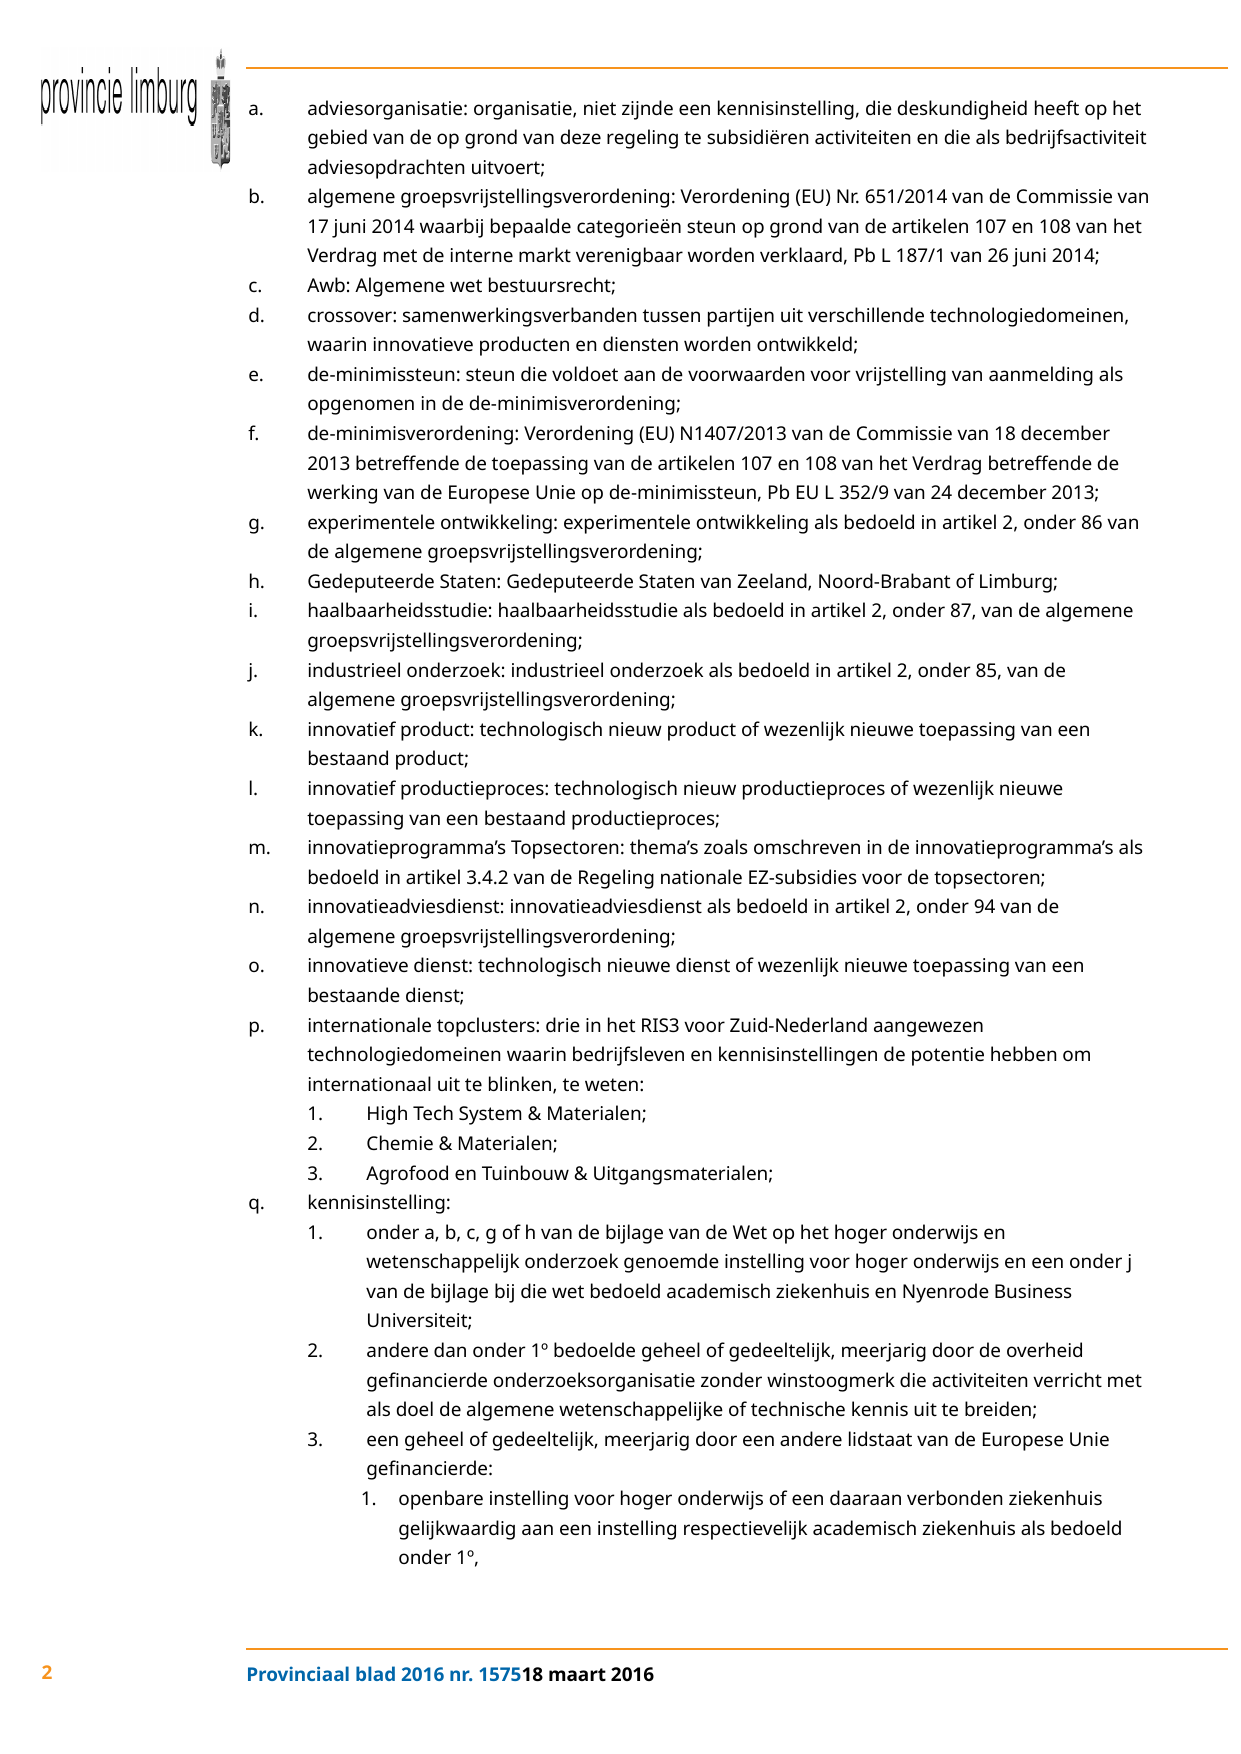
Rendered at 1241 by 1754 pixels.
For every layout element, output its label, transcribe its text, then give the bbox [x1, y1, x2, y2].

list innovatieadviesdienst: innovatieadviesdienst als bedoeld in artikel 2, onder 94 van de algemene groepsvrijstellingsverordening; [248, 893, 1152, 949]
list internationale topclusters: drie in het RIS3 voor Zuid-Nederland aangewezen technologiedomeinen waarin bedrijfsleven en kennisinstellingen de potentie hebben om internationaal uit te blinken, te weten: [248, 1012, 1152, 1097]
list andere dan onder 1º bedoelde geheel of gedeeltelijk, meerjarig door de overheid gefinancierde onderzoeksorganisatie zonder winstoogmerk die activiteiten verricht met als doel de algemene wetenschappelijke of technische kennis uit te breiden; [307, 1337, 1152, 1422]
list High Tech System & Materialen; [307, 1101, 1152, 1126]
list crossover: samenwerkingsverbanden tussen partijen uit verschillende technologiedomeinen, waarin innovatieve producten en diensten worden ontwikkeld; [248, 302, 1152, 357]
list experimentele ontwikkeling: experimentele ontwikkeling als bedoeld in artikel 2, onder 86 van de algemene groepsvrijstellingsverordening; [248, 509, 1152, 564]
list kennisinstelling: [248, 1189, 1152, 1215]
list algemene groepsvrijstellingsverordening: Verordening (EU) Nr. 651/2014 van de Commissie van 17 juni 2014 waarbij bepaalde categorieën steun op grond van de artikelen 107 en 108 van het Verdrag met de interne markt verenigbaar worden verklaard, Pb L 187/1 van 26 juni 2014; [248, 183, 1152, 268]
list innovatief product: technologisch nieuw product of wezenlijk nieuwe toepassing van een bestaand product; [248, 716, 1152, 771]
list adviesorganisatie: organisatie, niet zijnde een kennisinstelling, die deskundigheid heeft op het gebied van de op grond van deze regeling te subsidiëren activiteiten en die als bedrijfsactiviteit adviesopdrachten uitvoert; [248, 95, 1152, 180]
list industrieel onderzoek: industrieel onderzoek als bedoeld in artikel 2, onder 85, van de algemene groepsvrijstellingsverordening; [248, 657, 1152, 712]
list openbare instelling voor hoger onderwijs of een daaraan verbonden ziekenhuis gelijkwaardig aan een instelling respectievelijk academisch ziekenhuis als bedoeld onder 1º, [361, 1485, 1152, 1570]
list de-minimissteun: steun die voldoet aan de voorwaarden voor vrijstelling van aanmelding als opgenomen in de de-minimisverordening; [248, 361, 1152, 416]
list innovatieve dienst: technologisch nieuwe dienst of wezenlijk nieuwe toepassing van een bestaande dienst; [248, 953, 1152, 1008]
list haalbaarheidsstudie: haalbaarheidsstudie als bedoeld in artikel 2, onder 87, van de algemene groepsvrijstellingsverordening; [248, 598, 1152, 653]
list onder a, b, c, g of h van de bijlage van de Wet op het hoger onderwijs en wetenschappelijk onderzoek genoemde instelling voor hoger onderwijs en een onder j van de bijlage bij die wet bedoeld academisch ziekenhuis en Nyenrode Business Universiteit; [307, 1219, 1152, 1333]
list Gedeputeerde Staten: Gedeputeerde Staten van Zeeland, Noord-Brabant of Limburg; [248, 568, 1152, 594]
list innovatief productieproces: technologisch nieuw productieproces of wezenlijk nieuwe toepassing van een bestaand productieproces; [248, 775, 1152, 831]
list een geheel of gedeeltelijk, meerjarig door een andere lidstaat van de Europese Unie gefinancierde: [307, 1426, 1152, 1481]
list de-minimisverordening: Verordening (EU) N1407/2013 van de Commissie van 18 december 2013 betreffende de toepassing van de artikelen 107 en 108 van het Verdrag betreffende de werking van de Europese Unie op de-minimissteun, Pb EU L 352/9 van 24 december 2013; [248, 420, 1152, 505]
picture [41, 47, 231, 172]
list Agrofood en Tuinbouw & Uitgangsmaterialen; [307, 1160, 1152, 1186]
list Awb: Algemene wet bestuursrecht; [248, 272, 1152, 298]
list Chemie & Materialen; [307, 1130, 1152, 1156]
list innovatieprogramma’s Topsectoren: thema’s zoals omschreven in de innovatieprogramma’s als bedoeld in artikel 3.4.2 van de Regeling nationale EZ-subsidies voor de topsectoren; [248, 834, 1152, 890]
